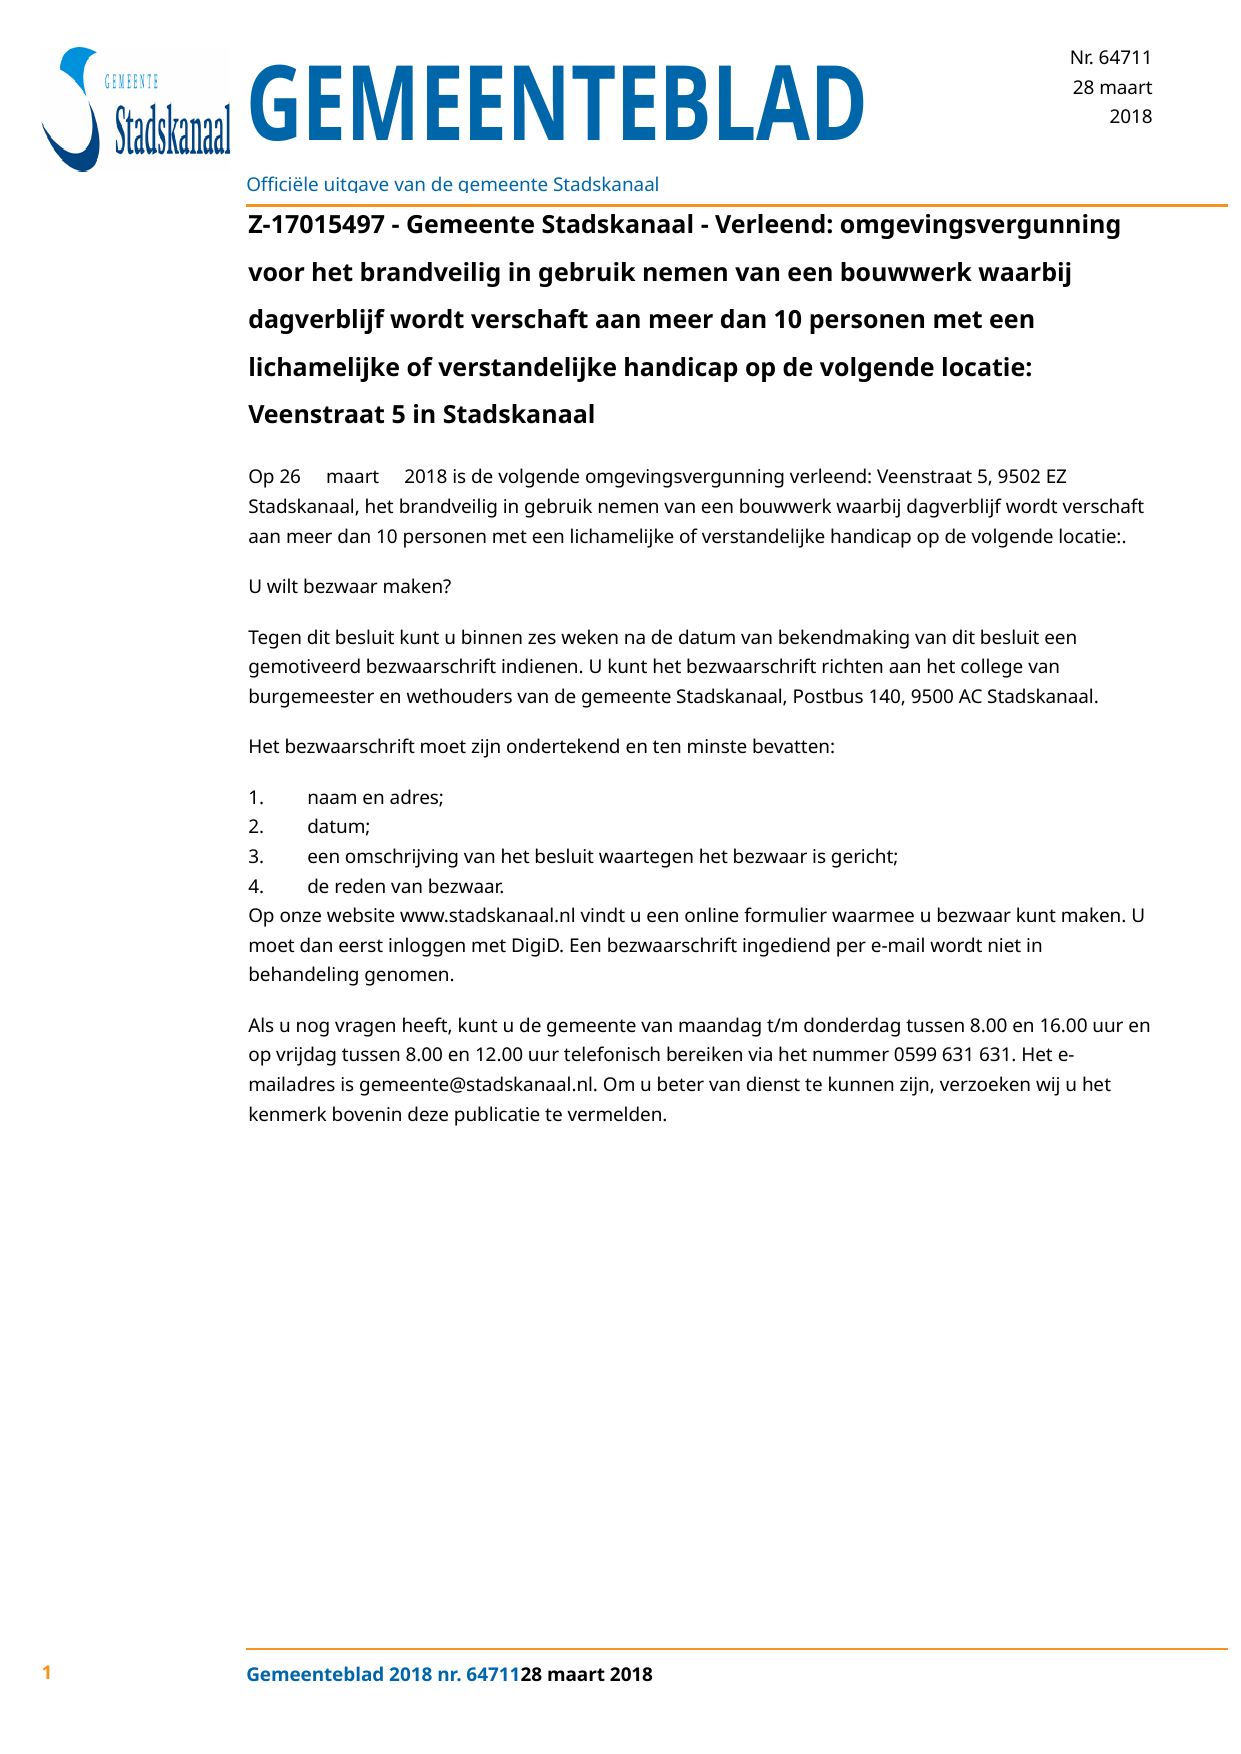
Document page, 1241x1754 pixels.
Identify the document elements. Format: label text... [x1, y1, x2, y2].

text Als u nog vragen heeft, kunt u de gemeente van maandag t/m donderdag tussen 8.00 en 16.00 uur en op vrijdag tussen 8.00 en 12.00 uur telefonisch bereiken via het nummer 0599 631 631. Het e-mailadres is gemeente@stadskanaal.nl. Om u beter van dienst te kunnen zijn, verzoeken wij u het kenmerk bovenin deze publicatie te vermelden. [248, 1012, 1152, 1127]
list een omschrijving van het besluit waartegen het bezwaar is gericht; [248, 843, 1152, 869]
list naam en adres; [248, 784, 1152, 810]
text Het bezwaarschrift moet zijn ondertekend en ten minste bevatten: [248, 734, 1152, 759]
list de reden van bezwaar. [248, 873, 1152, 899]
text Op 26 maart 2018 is de volgende omgevingsvergunning verleend: Veenstraat 5, 9502 EZ Stadskanaal, het brandveilig in gebruik nemen van een bouwwerk waarbij dagverblijf wordt verschaft aan meer dan 10 personen met een lichamelijke of verstandelijke handicap op de volgende locatie:. [248, 461, 1152, 549]
text Z-17015497 - Gemeente Stadskanaal - Verleend: omgevingsvergunning voor het brandveilig in gebruik nemen van een bouwwerk waarbij dagverblijf wordt verschaft aan meer dan 10 personen met een lichamelijke of verstandelijke handicap op de volgende locatie: Veenstraat 5 in Stadskanaal [248, 207, 1152, 431]
text Op onze website www.stadskanaal.nl vindt u een online formulier waarmee u bezwaar kunt maken. U moet dan eerst inloggen met DigiD. Een bezwaarschrift ingediend per e-mail wordt niet in behandeling genomen. [248, 902, 1152, 987]
text U wilt bezwaar maken? [248, 574, 1152, 599]
list datum; [248, 814, 1152, 839]
text Tegen dit besluit kunt u binnen zes weken na de datum van bekendmaking van dit besluit een gemotiveerd bezwaarschrift indienen. U kunt het bezwaarschrift richten aan het college van burgemeester en wethouders van de gemeente Stadskanaal, Postbus 140, 9500 AC Stadskanaal. [248, 624, 1152, 709]
picture [41, 47, 231, 172]
